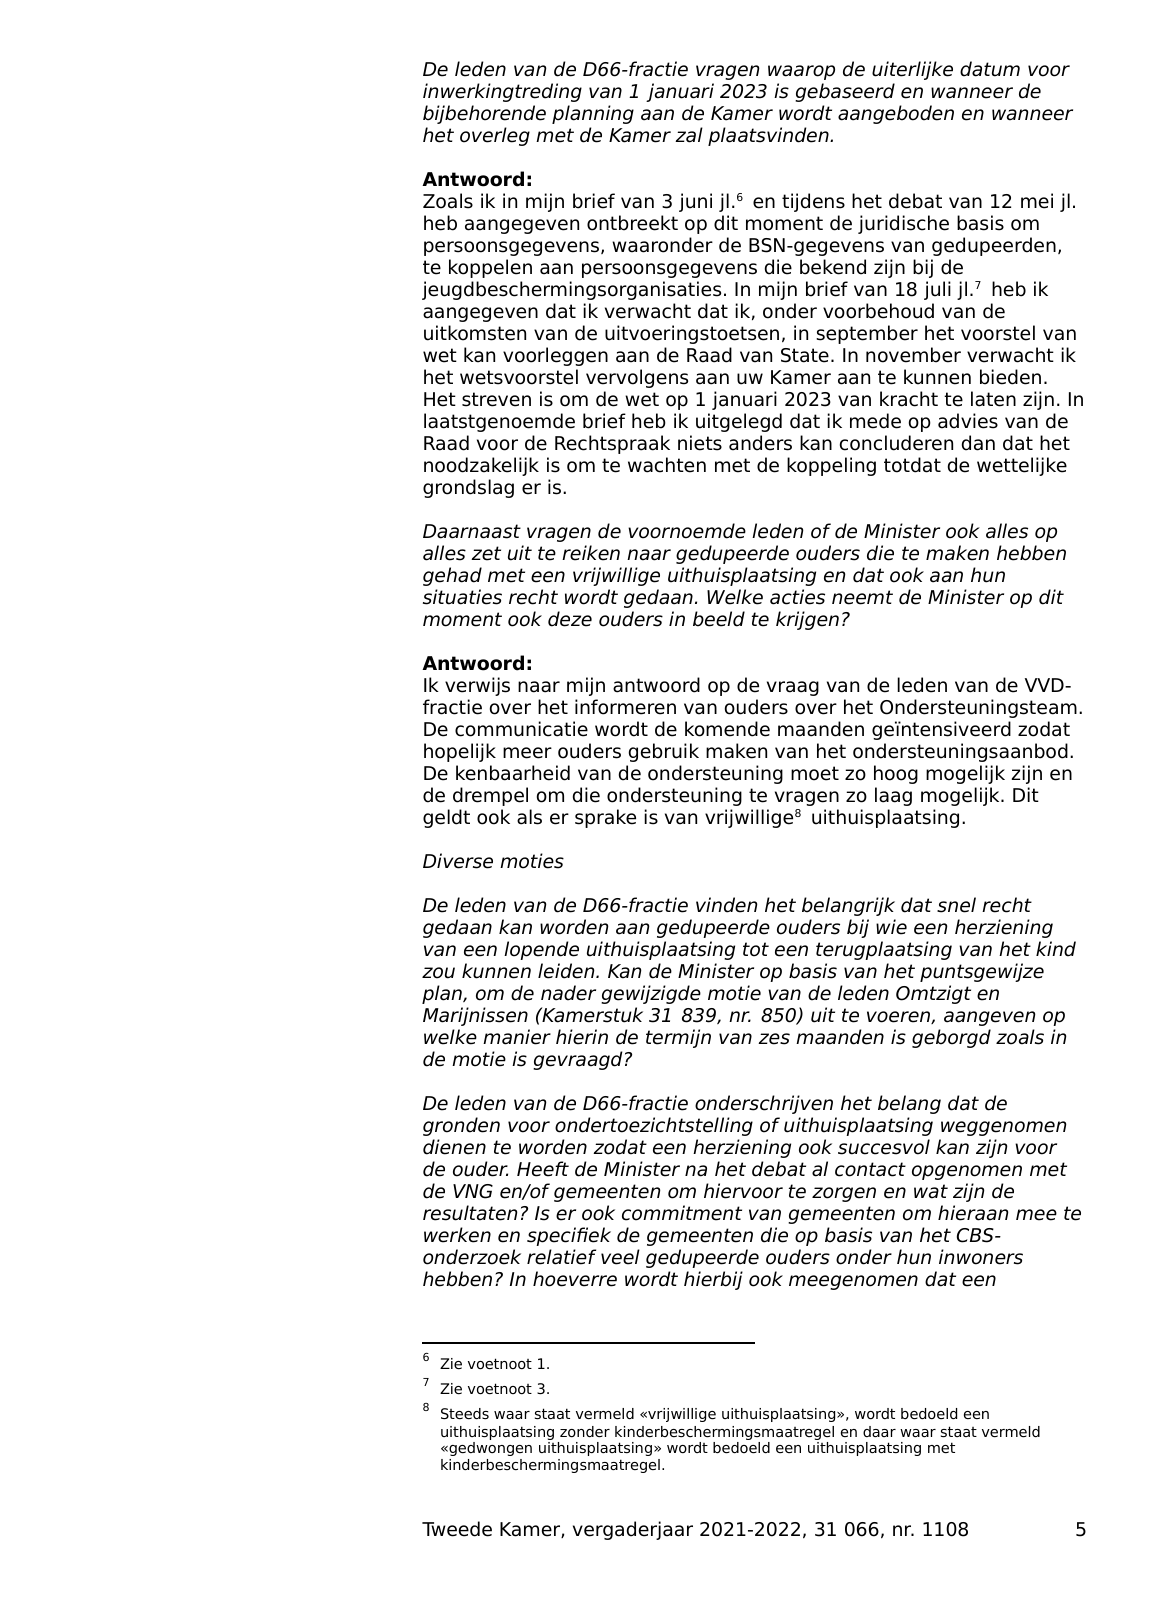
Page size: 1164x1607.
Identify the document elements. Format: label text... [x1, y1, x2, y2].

text Zie voetnoot 1. [422, 1352, 1087, 1374]
subtitle Antwoord: [422, 653, 1087, 675]
subtitle Antwoord: [422, 169, 1087, 191]
text De leden van de D66-fractie vragen waarop de uiterlijke datum voor inwerkingtreding van 1 januari 2023 is gebaseerd en wanneer de bijbehorende planning aan de Kamer wordt aangeboden en wanneer het overleg met de Kamer zal plaatsvinden. [422, 59, 1087, 147]
text Daarnaast vragen de voornoemde leden of de Minister ook alles op alles zet uit te reiken naar gedupeerde ouders die te maken hebben gehad met een vrijwillige uithuisplaatsing en dat ook aan hun situaties recht wordt gedaan. Welke acties neemt de Minister op dit moment ook deze ouders in beeld te krijgen? [422, 521, 1087, 631]
text Ik verwijs naar mijn antwoord op de vraag van de leden van de VVD-fractie over het informeren van ouders over het Ondersteuningsteam. De communicatie wordt de komende maanden geïntensiveerd zodat hopelijk meer ouders gebruik maken van het ondersteuningsaanbod. De kenbaarheid van de ondersteuning moet zo hoog mogelijk zijn en de drempel om die ondersteuning te vragen zo laag mogelijk. Dit geldt ook als er sprake is van vrijwillige uithuisplaatsing. [422, 675, 1087, 829]
text De leden van de D66-fractie vinden het belangrijk dat snel recht gedaan kan worden aan gedupeerde ouders bij wie een herziening van een lopende uithuisplaatsing tot een terugplaatsing van het kind zou kunnen leiden. Kan de Minister op basis van het puntsgewijze plan, om de nader gewijzigde motie van de leden Omtzigt en Marijnissen (Kamerstuk 31 839, nr. 850) uit te voeren, aangeven op welke manier hierin de termijn van zes maanden is geborgd zoals in de motie is gevraagd? [422, 895, 1087, 1071]
text Zoals ik in mijn brief van 3 juni jl. en tijdens het debat van 12 mei jl. heb aangegeven ontbreekt op dit moment de juridische basis om persoonsgegevens, waaronder de BSN-gegevens van gedupeerden, te koppelen aan persoonsgegevens die bekend zijn bij de jeugdbeschermingsorganisaties. In mijn brief van 18 juli jl. heb ik aangegeven dat ik verwacht dat ik, onder voorbehoud van de uitkomsten van de uitvoeringstoetsen, in september het voorstel van wet kan voorleggen aan de Raad van State. In november verwacht ik het wetsvoorstel vervolgens aan uw Kamer aan te kunnen bieden. Het streven is om de wet op 1 januari 2023 van kracht te laten zijn. In laatstgenoemde brief heb ik uitgelegd dat ik mede op advies van de Raad voor de Rechtspraak niets anders kan concluderen dan dat het noodzakelijk is om te wachten met de koppeling totdat de wettelijke grondslag er is. [422, 191, 1087, 499]
text Steeds waar staat vermeld «vrijwillige uithuisplaatsing», wordt bedoeld een uithuisplaatsing zonder kinderbeschermingsmaatregel en daar waar staat vermeld «gedwongen uithuisplaatsing» wordt bedoeld een uithuisplaatsing met kinderbeschermingsmaatregel. [422, 1402, 1087, 1474]
text Zie voetnoot 3. [422, 1377, 1087, 1399]
subtitle Diverse moties [422, 851, 1087, 873]
text De leden van de D66-fractie onderschrijven het belang dat de gronden voor ondertoezichtstelling of uithuisplaatsing weggenomen dienen te worden zodat een herziening ook succesvol kan zijn voor de ouder. Heeft de Minister na het debat al contact opgenomen met de VNG en/of gemeenten om hiervoor te zorgen en wat zijn de resultaten? Is er ook commitment van gemeenten om hieraan mee te werken en specifiek de gemeenten die op basis van het CBS-onderzoek relatief veel gedupeerde ouders onder hun inwoners hebben? In hoeverre wordt hierbij ook meegenomen dat een [422, 1093, 1087, 1291]
